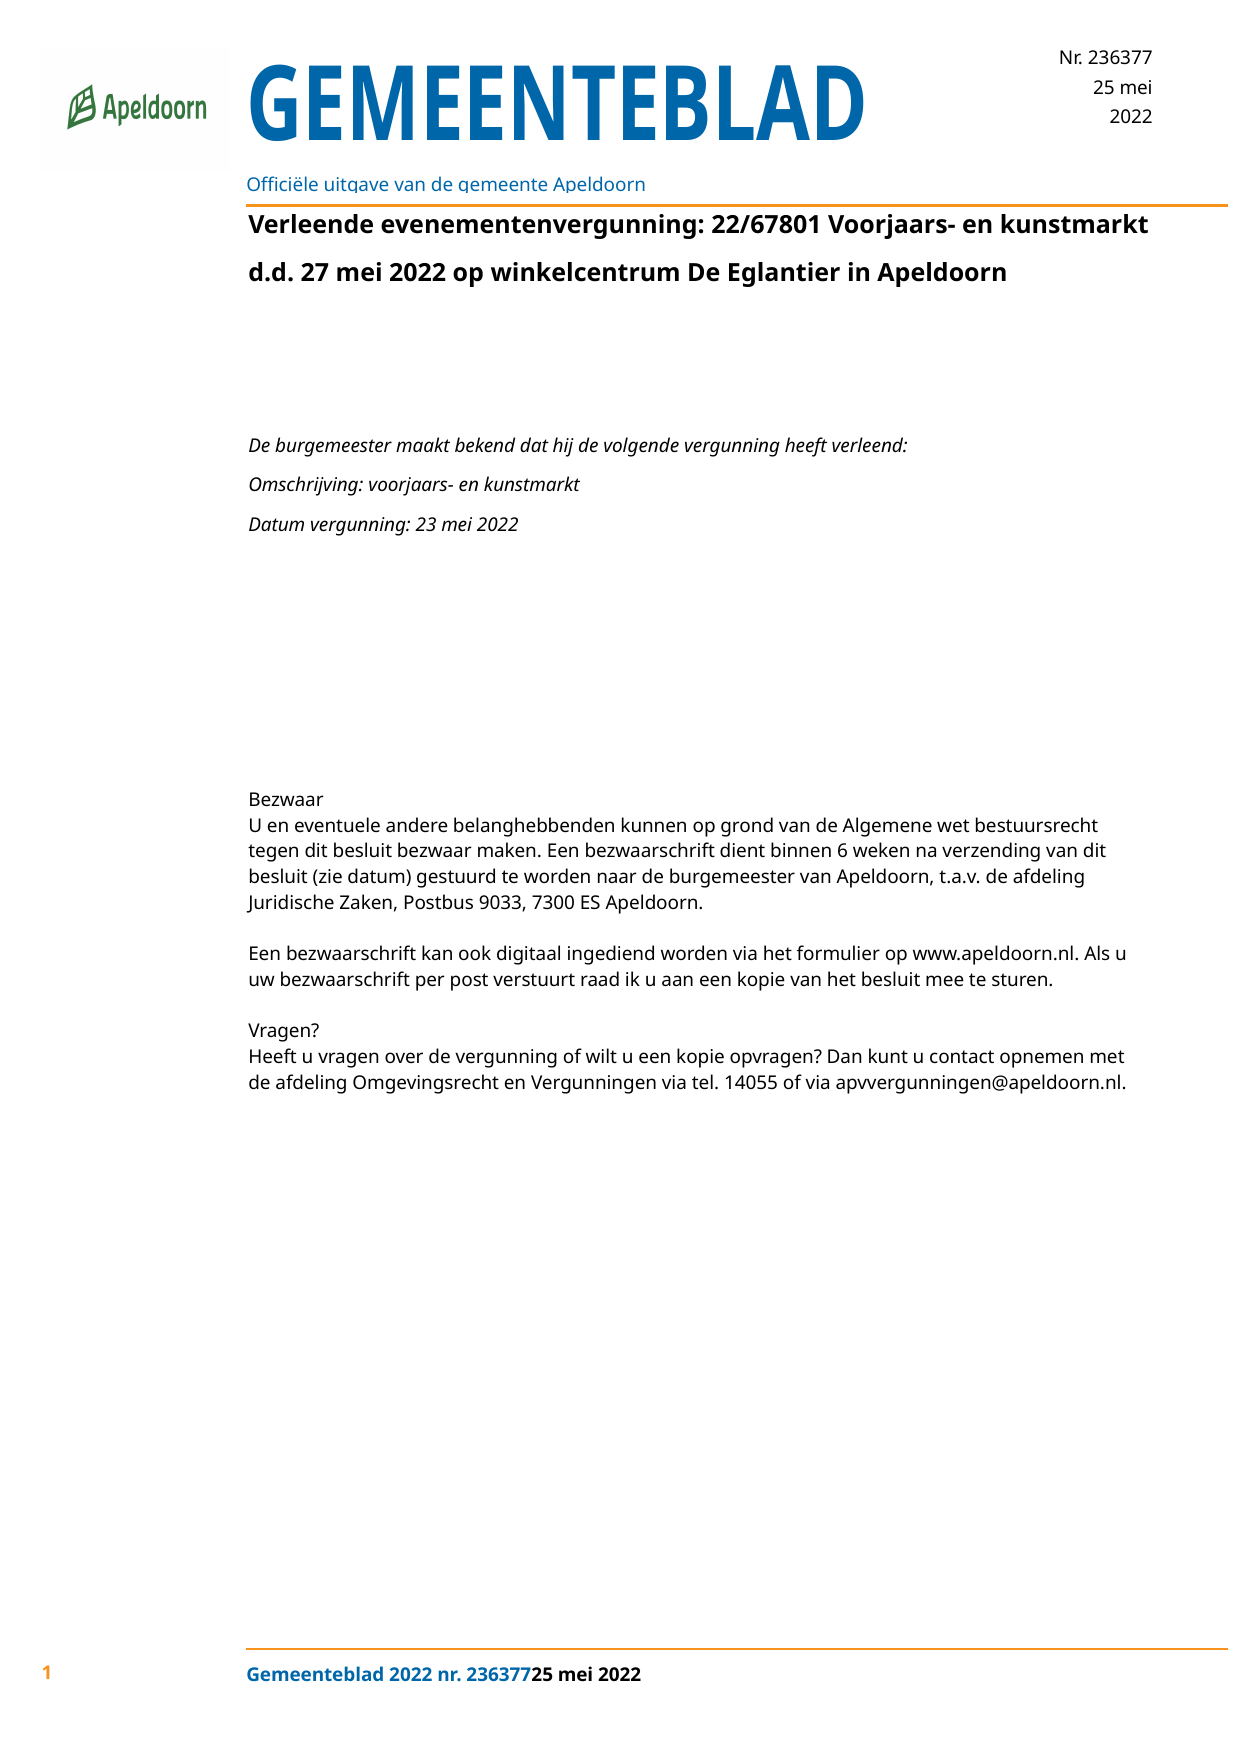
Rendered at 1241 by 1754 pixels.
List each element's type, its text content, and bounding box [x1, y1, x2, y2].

text Vragen? [248, 1018, 1152, 1043]
text De burgemeester maakt bekend dat hij de volgende vergunning heeft verleend: [248, 432, 1152, 458]
text U en eventuele andere belanghebbenden kunnen op grond van de Algemene wet bestuursrecht tegen dit besluit bezwaar maken. Een bezwaarschrift dient binnen 6 weken na verzending van dit besluit (zie datum) gestuurd te worden naar de burgemeester van Apeldoorn, t.a.v. de afdeling Juridische Zaken, Postbus 9033, 7300 ES Apeldoorn. [248, 812, 1152, 915]
text Verleende evenementenvergunning: 22/67801 Voorjaars- en kunstmarkt d.d. 27 mei 2022 op winkelcentrum De Eglantier in Apeldoorn [248, 207, 1152, 288]
text Een bezwaarschrift kan ook digitaal ingediend worden via het formulier op www.apeldoorn.nl. Als u uw bezwaarschrift per post verstuurt raad ik u aan een kopie van het besluit mee te sturen. [248, 940, 1152, 992]
text Datum vergunning: 23 mei 2022 [248, 511, 1152, 537]
text Heeft u vragen over de vergunning of wilt u een kopie opvragen? Dan kunt u contact opnemen met de afdeling Omgevingsrecht en Vergunningen via tel. 14055 of via apvvergunningen@apeldoorn.nl. [248, 1043, 1152, 1095]
text Omschrijving: voorjaars- en kunstmarkt [248, 472, 1152, 497]
text Bezwaar [248, 786, 1152, 812]
picture [41, 47, 231, 172]
